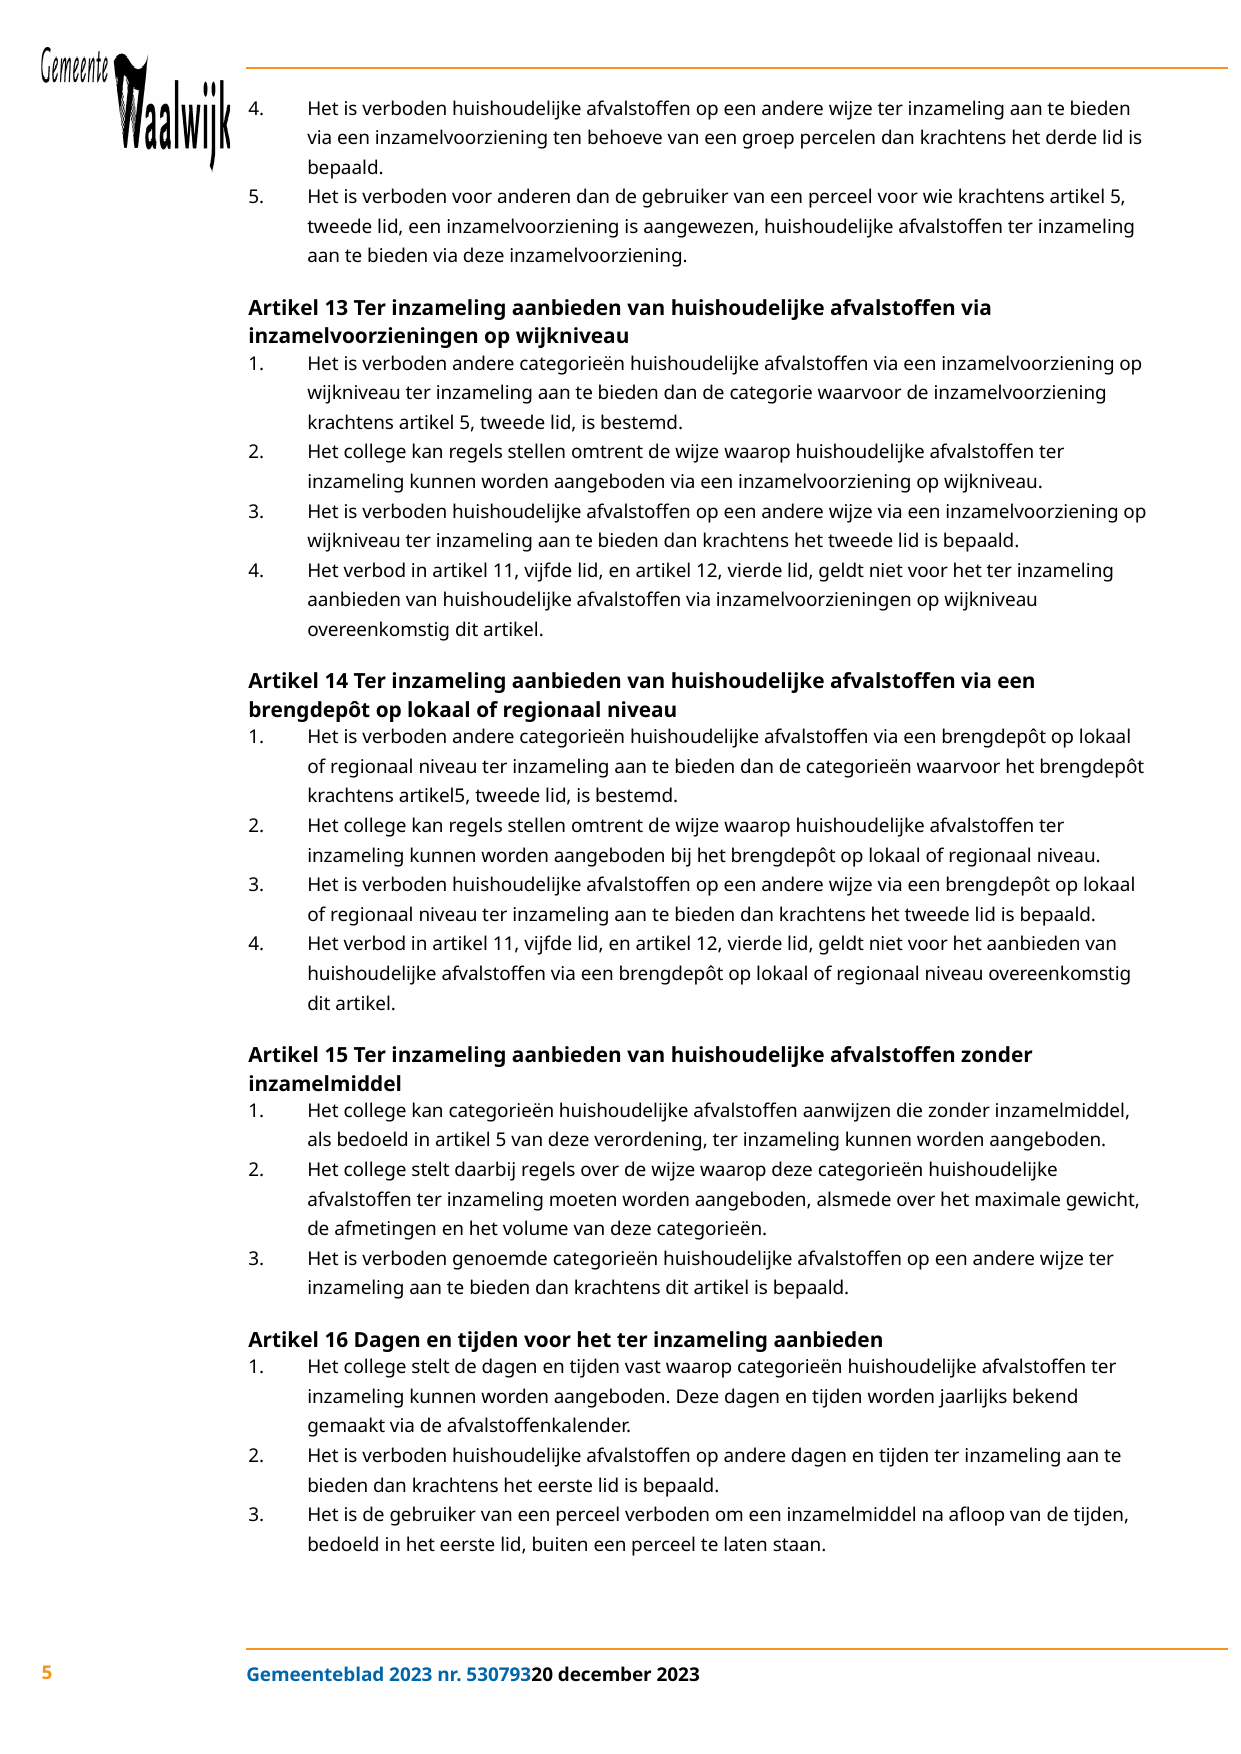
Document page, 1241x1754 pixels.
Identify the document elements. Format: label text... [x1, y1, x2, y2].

list Het is verboden huishoudelijke afvalstoffen op een andere wijze via een brengdepôt op lokaal of regionaal niveau ter inzameling aan te bieden dan krachtens het tweede lid is bepaald. [248, 871, 1152, 927]
list Het is verboden genoemde categorieën huishoudelijke afvalstoffen op een andere wijze ter inzameling aan te bieden dan krachtens dit artikel is bepaald. [248, 1245, 1152, 1300]
list Het is verboden andere categorieën huishoudelijke afvalstoffen via een inzamelvoorziening op wijkniveau ter inzameling aan te bieden dan de categorie waarvoor de inzamelvoorziening krachtens artikel 5, tweede lid, is bestemd. [248, 350, 1152, 435]
text Artikel 13 Ter inzameling aanbieden van huishoudelijke afvalstoffen via inzamelvoorzieningen op wijkniveau [248, 293, 1152, 350]
list Het is verboden huishoudelijke afvalstoffen op een andere wijze ter inzameling aan te bieden via een inzamelvoorziening ten behoeve van een groep percelen dan krachtens het derde lid is bepaald. [248, 95, 1152, 180]
list Het college kan regels stellen omtrent de wijze waarop huishoudelijke afvalstoffen ter inzameling kunnen worden aangeboden via een inzamelvoorziening op wijkniveau. [248, 439, 1152, 494]
list Het college kan categorieën huishoudelijke afvalstoffen aanwijzen die zonder inzamelmiddel, als bedoeld in artikel 5 van deze verordening, ter inzameling kunnen worden aangeboden. [248, 1097, 1152, 1152]
list Het is verboden voor anderen dan de gebruiker van een perceel voor wie krachtens artikel 5, tweede lid, een inzamelvoorziening is aangewezen, huishoudelijke afvalstoffen ter inzameling aan te bieden via deze inzamelvoorziening. [248, 183, 1152, 268]
text Artikel 16 Dagen en tijden voor het ter inzameling aanbieden [248, 1325, 1152, 1353]
list Het is verboden huishoudelijke afvalstoffen op een andere wijze via een inzamelvoorziening op wijkniveau ter inzameling aan te bieden dan krachtens het tweede lid is bepaald. [248, 498, 1152, 553]
list Het verbod in artikel 11, vijfde lid, en artikel 12, vierde lid, geldt niet voor het ter inzameling aanbieden van huishoudelijke afvalstoffen via inzamelvoorzieningen op wijkniveau overeenkomstig dit artikel. [248, 557, 1152, 642]
text Artikel 14 Ter inzameling aanbieden van huishoudelijke afvalstoffen via een brengdepôt op lokaal of regionaal niveau [248, 667, 1152, 723]
list Het verbod in artikel 11, vijfde lid, en artikel 12, vierde lid, geldt niet voor het aanbieden van huishoudelijke afvalstoffen via een brengdepôt op lokaal of regionaal niveau overeenkomstig dit artikel. [248, 931, 1152, 1016]
list Het college stelt de dagen en tijden vast waarop categorieën huishoudelijke afvalstoffen ter inzameling kunnen worden aangeboden. Deze dagen en tijden worden jaarlijks bekend gemaakt via de afvalstoffenkalender. [248, 1353, 1152, 1438]
list Het is de gebruiker van een perceel verboden om een inzamelmiddel na afloop van de tijden, bedoeld in het eerste lid, buiten een perceel te laten staan. [248, 1501, 1152, 1557]
list Het college stelt daarbij regels over de wijze waarop deze categorieën huishoudelijke afvalstoffen ter inzameling moeten worden aangeboden, alsmede over het maximale gewicht, de afmetingen en het volume van deze categorieën. [248, 1156, 1152, 1241]
text Artikel 15 Ter inzameling aanbieden van huishoudelijke afvalstoffen zonder inzamelmiddel [248, 1040, 1152, 1097]
list Het college kan regels stellen omtrent de wijze waarop huishoudelijke afvalstoffen ter inzameling kunnen worden aangeboden bij het brengdepôt op lokaal of regionaal niveau. [248, 812, 1152, 868]
list Het is verboden huishoudelijke afvalstoffen op andere dagen en tijden ter inzameling aan te bieden dan krachtens het eerste lid is bepaald. [248, 1442, 1152, 1497]
list Het is verboden andere categorieën huishoudelijke afvalstoffen via een brengdepôt op lokaal of regionaal niveau ter inzameling aan te bieden dan de categorieën waarvoor het brengdepôt krachtens artikel5, tweede lid, is bestemd. [248, 723, 1152, 808]
picture [41, 47, 231, 172]
